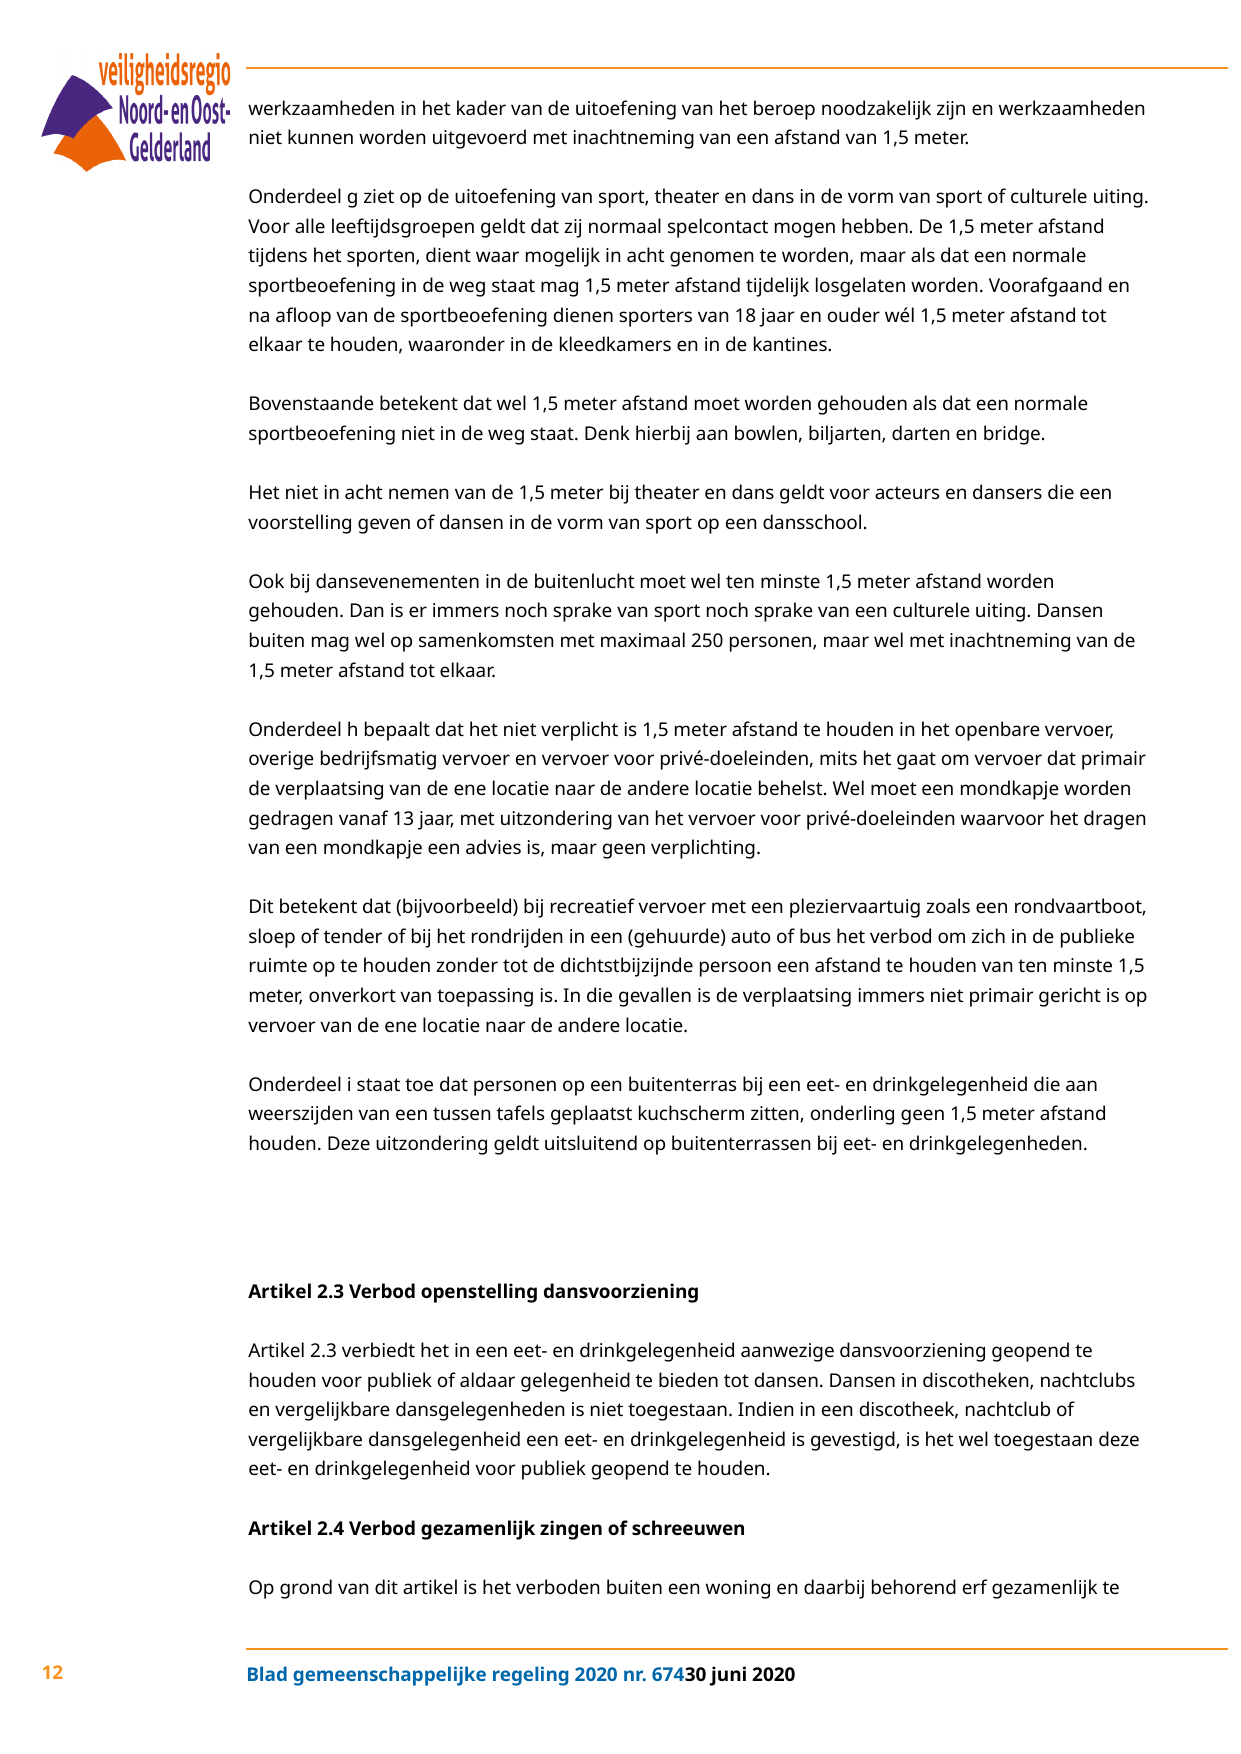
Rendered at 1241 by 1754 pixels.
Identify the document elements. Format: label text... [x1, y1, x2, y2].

text Onderdeel i staat toe dat personen op een buitenterras bij een eet- en drinkgelegenheid die aan weerszijden van een tussen tafels geplaatst kuchscherm zitten, onderling geen 1,5 meter afstand houden. Deze uitzondering geldt uitsluitend op buitenterrassen bij eet- en drinkgelegenheden. [248, 1071, 1152, 1156]
picture [41, 47, 231, 172]
text Op grond van dit artikel is het verboden buiten een woning en daarbij behorend erf gezamenlijk te [248, 1574, 1152, 1600]
text Het niet in acht nemen van de 1,5 meter bij theater en dans geldt voor acteurs en dansers die een voorstelling geven of dansen in de vorm van sport op een dansschool. [248, 479, 1152, 535]
text werkzaamheden in het kader van de uitoefening van het beroep noodzakelijk zijn en werkzaamheden niet kunnen worden uitgevoerd met inachtneming van een afstand van 1,5 meter. [248, 95, 1152, 150]
text Bovenstaande betekent dat wel 1,5 meter afstand moet worden gehouden als dat een normale sportbeoefening niet in de weg staat. Denk hierbij aan bowlen, biljarten, darten en bridge. [248, 391, 1152, 446]
text Onderdeel g ziet op de uitoefening van sport, theater en dans in de vorm van sport of culturele uiting. Voor alle leeftijdsgroepen geldt dat zij normaal spelcontact mogen hebben. De 1,5 meter afstand tijdens het sporten, dient waar mogelijk in acht genomen te worden, maar als dat een normale sportbeoefening in de weg staat mag 1,5 meter afstand tijdelijk losgelaten worden. Voorafgaand en na afloop van de sportbeoefening dienen sporters van 18 jaar en ouder wél 1,5 meter afstand tot elkaar te houden, waaronder in de kleedkamers en in de kantines. [248, 183, 1152, 357]
text Dit betekent dat (bijvoorbeeld) bij recreatief vervoer met een pleziervaartuig zoals een rondvaartboot, sloep of tender of bij het rondrijden in een (gehuurde) auto of bus het verbod om zich in de publieke ruimte op te houden zonder tot de dichtstbijzijnde persoon een afstand te houden van ten minste 1,5 meter, onverkort van toepassing is. In die gevallen is de verplaatsing immers niet primair gericht is op vervoer van de ene locatie naar de andere locatie. [248, 893, 1152, 1038]
text Artikel 2.3 Verbod openstelling dansvoorziening [248, 1278, 1152, 1304]
text Onderdeel h bepaalt dat het niet verplicht is 1,5 meter afstand te houden in het openbare vervoer, overige bedrijfsmatig vervoer en vervoer voor privé-doeleinden, mits het gaat om vervoer dat primair de verplaatsing van de ene locatie naar de andere locatie behelst. Wel moet een mondkapje worden gedragen vanaf 13 jaar, met uitzondering van het vervoer voor privé-doeleinden waarvoor het dragen van een mondkapje een advies is, maar geen verplichting. [248, 716, 1152, 860]
text Artikel 2.4 Verbod gezamenlijk zingen of schreeuwen [248, 1515, 1152, 1541]
text Ook bij dansevenementen in de buitenlucht moet wel ten minste 1,5 meter afstand worden gehouden. Dan is er immers noch sprake van sport noch sprake van een culturele uiting. Dansen buiten mag wel op samenkomsten met maximaal 250 personen, maar wel met inachtneming van de 1,5 meter afstand tot elkaar. [248, 568, 1152, 683]
text Artikel 2.3 verbiedt het in een eet- en drinkgelegenheid aanwezige dansvoorziening geopend te houden voor publiek of aldaar gelegenheid te bieden tot dansen. Dansen in discotheken, nachtclubs en vergelijkbare dansgelegenheden is niet toegestaan. Indien in een discotheek, nachtclub of vergelijkbare dansgelegenheid een eet- en drinkgelegenheid is gevestigd, is het wel toegestaan deze eet- en drinkgelegenheid voor publiek geopend te houden. [248, 1337, 1152, 1481]
